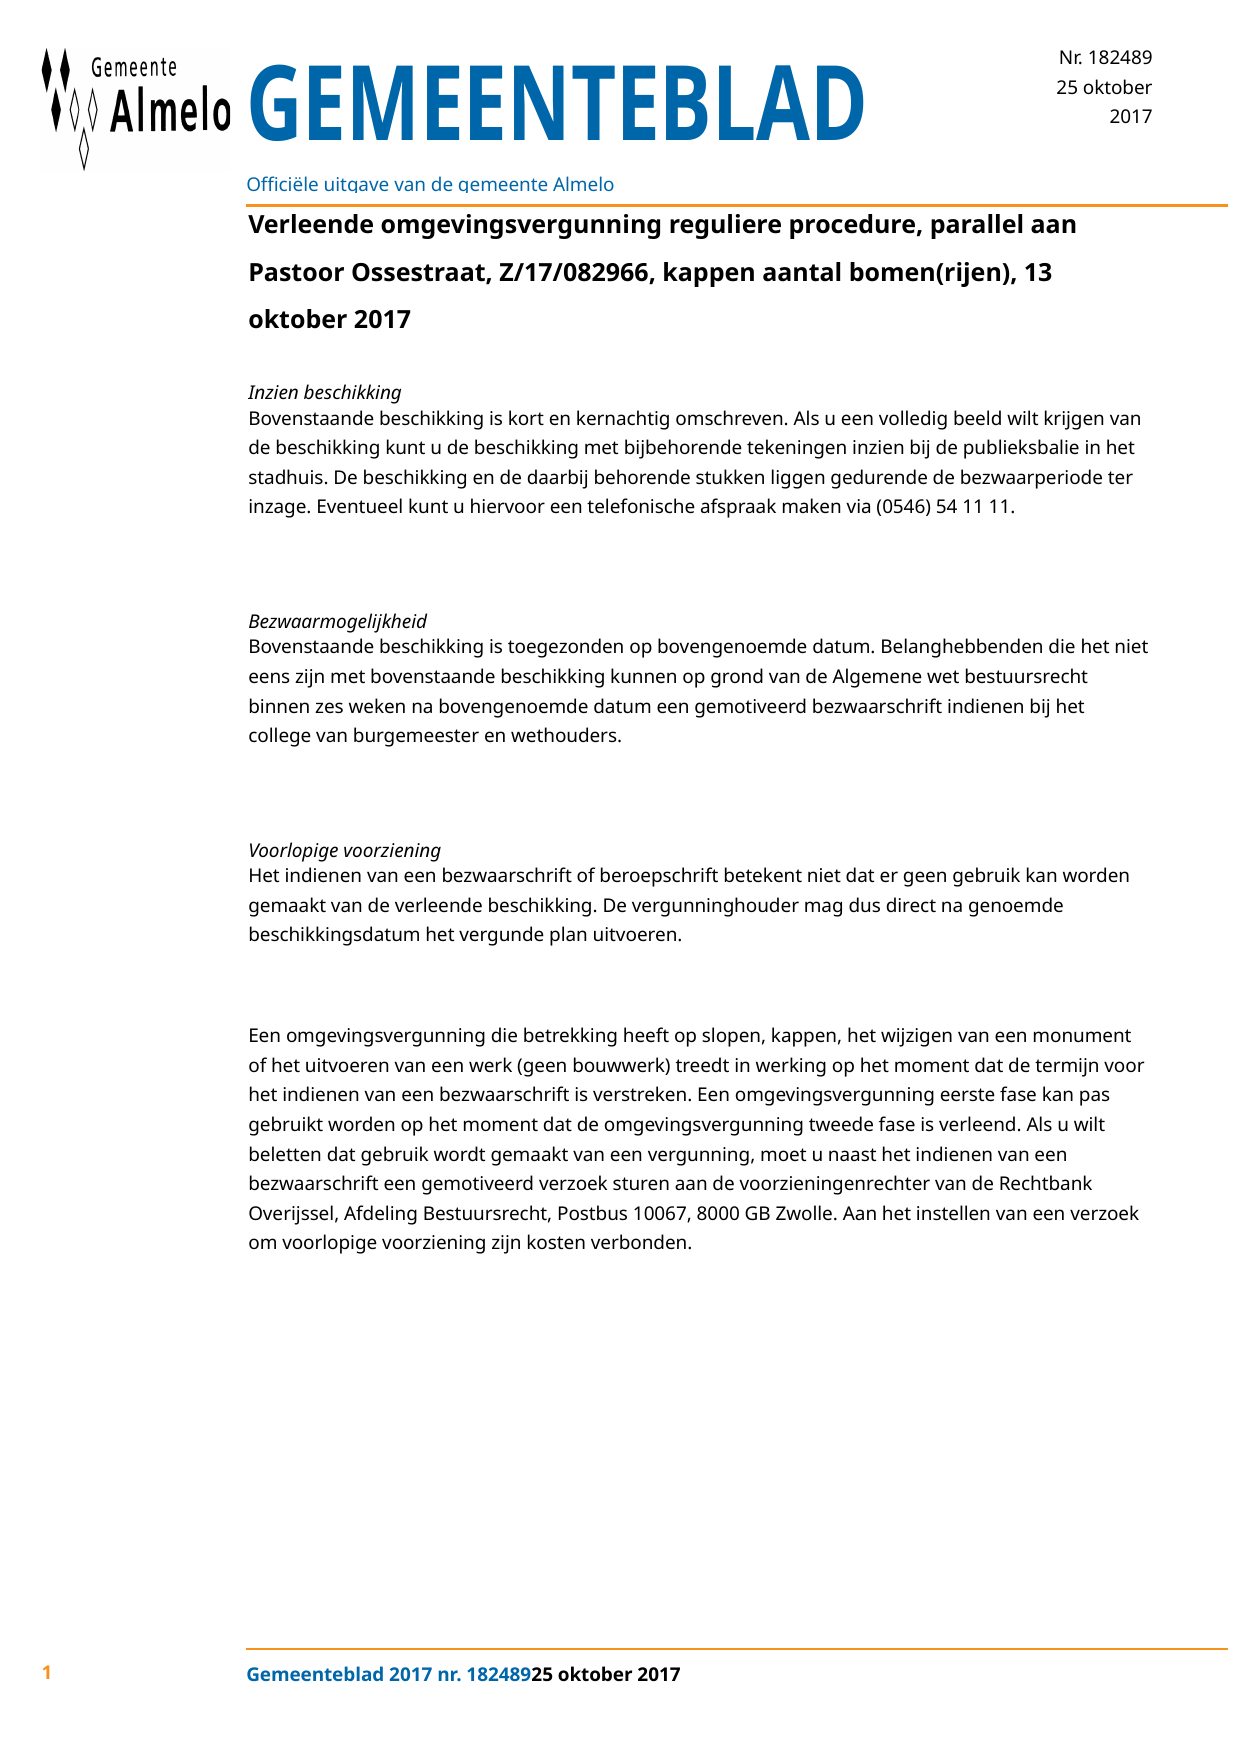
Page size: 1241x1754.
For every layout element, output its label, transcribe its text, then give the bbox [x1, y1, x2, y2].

text Bovenstaande beschikking is kort en kernachtig omschreven. Als u een volledig beeld wilt krijgen van de beschikking kunt u de beschikking met bijbehorende tekeningen inzien bij de publieksbalie in het stadhuis. De beschikking en de daarbij behorende stukken liggen gedurende de bezwaarperiode ter inzage. Eventueel kunt u hiervoor een telefonische afspraak maken via (0546) 54 11 11. [248, 405, 1152, 519]
text Voorlopige voorziening [248, 837, 1152, 862]
text Een omgevingsvergunning die betrekking heeft op slopen, kappen, het wijzigen van een monument of het uitvoeren van een werk (geen bouwwerk) treedt in werking op het moment dat de termijn voor het indienen van een bezwaarschrift is verstreken. Een omgevingsvergunning eerste fase kan pas gebruikt worden op het moment dat de omgevingsvergunning tweede fase is verleend. Als u wilt beletten dat gebruik wordt gemaakt van een vergunning, moet u naast het indienen van een bezwaarschrift een gemotiveerd verzoek sturen aan de voorzieningenrechter van de Rechtbank Overijssel, Afdeling Bestuursrecht, Postbus 10067, 8000 GB Zwolle. Aan het instellen van een verzoek om voorlopige voorziening zijn kosten verbonden. [248, 1022, 1152, 1255]
text Het indienen van een bezwaarschrift of beroepschrift betekent niet dat er geen gebruik kan worden gemaakt van de verleende beschikking. De vergunninghouder mag dus direct na genoemde beschikkingsdatum het vergunde plan uitvoeren. [248, 862, 1152, 947]
text Bovenstaande beschikking is toegezonden op bovengenoemde datum. Belanghebbenden die het niet eens zijn met bovenstaande beschikking kunnen op grond van de Algemene wet bestuursrecht binnen zes weken na bovengenoemde datum een gemotiveerd bezwaarschrift indienen bij het college van burgemeester en wethouders. [248, 634, 1152, 748]
text Bezwaarmogelijkheid [248, 608, 1152, 634]
text Verleende omgevingsvergunning reguliere procedure, parallel aan Pastoor Ossestraat, Z/17/082966, kappen aantal bomen(rijen), 13 oktober 2017 [248, 207, 1152, 336]
picture [41, 47, 231, 172]
text Inzien beschikking [248, 379, 1152, 405]
